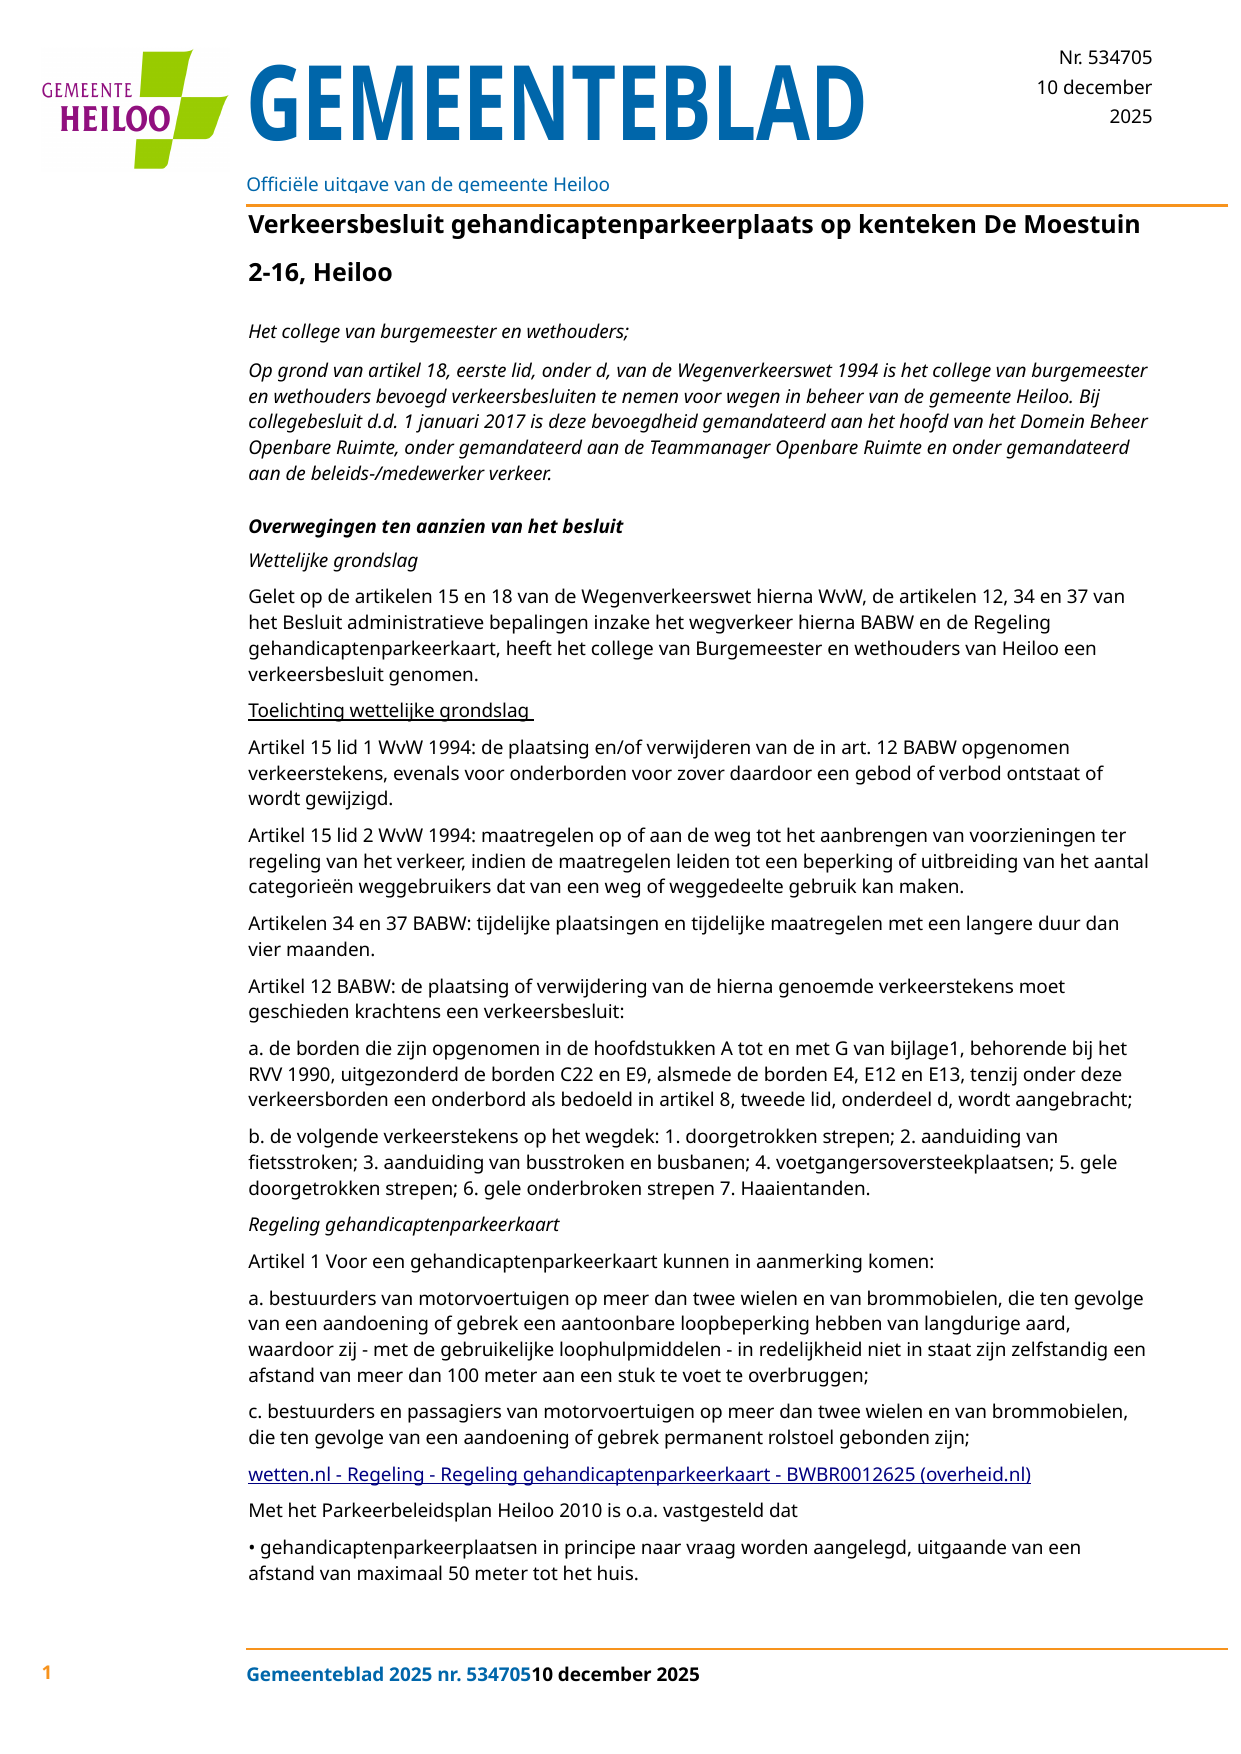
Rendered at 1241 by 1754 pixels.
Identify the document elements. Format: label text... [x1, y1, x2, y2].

text c. bestuurders en passagiers van motorvoertuigen op meer dan twee wielen en van brommobielen, die ten gevolge van een aandoening of gebrek permanent rolstoel gebonden zijn; [248, 1399, 1152, 1450]
text Verkeersbesluit gehandicaptenparkeerplaats op kenteken De Moestuin 2-16, Heiloo [248, 207, 1152, 288]
text Gelet op de artikelen 15 en 18 van de Wegenverkeerswet hierna WvW, de artikelen 12, 34 en 37 van het Besluit administratieve bepalingen inzake het wegverkeer hierna BABW en de Regeling gehandicaptenparkeerkaart, heeft het college van Burgemeester en wethouders van Heiloo een verkeersbesluit genomen. [248, 584, 1152, 687]
text Overwegingen ten aanzien van het besluit [248, 513, 1152, 539]
text a. bestuurders van motorvoertuigen op meer dan twee wielen en van brommobielen, die ten gevolge van een aandoening of gebrek een aantoonbare loopbeperking hebben van langdurige aard, waardoor zij - met de gebruikelijke loophulpmiddelen - in redelijkheid niet in staat zijn zelfstandig een afstand van meer dan 100 meter aan een stuk te voet te overbruggen; [248, 1285, 1152, 1388]
text Artikel 1 Voor een gehandicaptenparkeerkaart kunnen in aanmerking komen: [248, 1248, 1152, 1274]
text Toelichting wettelijke grondslag [248, 697, 1152, 723]
text Regeling gehandicaptenparkeerkaart [248, 1211, 1152, 1237]
text Met het Parkeerbeleidsplan Heiloo 2010 is o.a. vastgesteld dat [248, 1498, 1152, 1523]
text a. de borden die zijn opgenomen in de hoofdstukken A tot en met G van bijlage1, behorende bij het RVV 1990, uitgezonderd de borden C22 en E9, alsmede de borden E4, E12 en E13, tenzij onder deze verkeersborden een onderbord als bedoeld in artikel 8, tweede lid, onderdeel d, wordt aangebracht; [248, 1035, 1152, 1112]
text Het college van burgemeester en wethouders; [248, 318, 1152, 344]
text Wettelijke grondslag [248, 547, 1152, 573]
text Artikel 12 BABW: de plaatsing of verwijdering van de hierna genoemde verkeerstekens moet geschieden krachtens een verkeersbesluit: [248, 973, 1152, 1024]
text • gehandicaptenparkeerplaatsen in principe naar vraag worden aangelegd, uitgaande van een afstand van maximaal 50 meter tot het huis. [248, 1534, 1152, 1586]
text Artikel 15 lid 1 WvW 1994: de plaatsing en/of verwijderen van de in art. 12 BABW opgenomen verkeerstekens, evenals voor onderborden voor zover daardoor een gebod of verbod ontstaat of wordt gewijzigd. [248, 734, 1152, 811]
text b. de volgende verkeerstekens op het wegdek: 1. doorgetrokken strepen; 2. aanduiding van fietsstroken; 3. aanduiding van busstroken en busbanen; 4. voetgangersoversteekplaatsen; 5. gele doorgetrokken strepen; 6. gele onderbroken strepen 7. Haaientanden. [248, 1123, 1152, 1201]
text Artikelen 34 en 37 BABW: tijdelijke plaatsingen en tijdelijke maatregelen met een langere duur dan vier maanden. [248, 910, 1152, 962]
text Op grond van artikel 18, eerste lid, onder d, van de Wegenverkeerswet 1994 is het college van burgemeester en wethouders bevoegd verkeersbesluiten te nemen voor wegen in beheer van de gemeente Heiloo. Bij collegebesluit d.d. 1 januari 2017 is deze bevoegdheid gemandateerd aan het hoofd van het Domein Beheer Openbare Ruimte, onder gemandateerd aan de Teammanager Openbare Ruimte en onder gemandateerd aan de beleids-/medewerker verkeer. [248, 357, 1152, 486]
text wetten.nl - Regeling - Regeling gehandicaptenparkeerkaart - BWBR0012625 (overheid.nl) [248, 1461, 1152, 1487]
picture [41, 47, 231, 172]
text Artikel 15 lid 2 WvW 1994: maatregelen op of aan de weg tot het aanbrengen van voorzieningen ter regeling van het verkeer, indien de maatregelen leiden tot een beperking of uitbreiding van het aantal categorieën weggebruikers dat van een weg of weggedeelte gebruik kan maken. [248, 822, 1152, 899]
